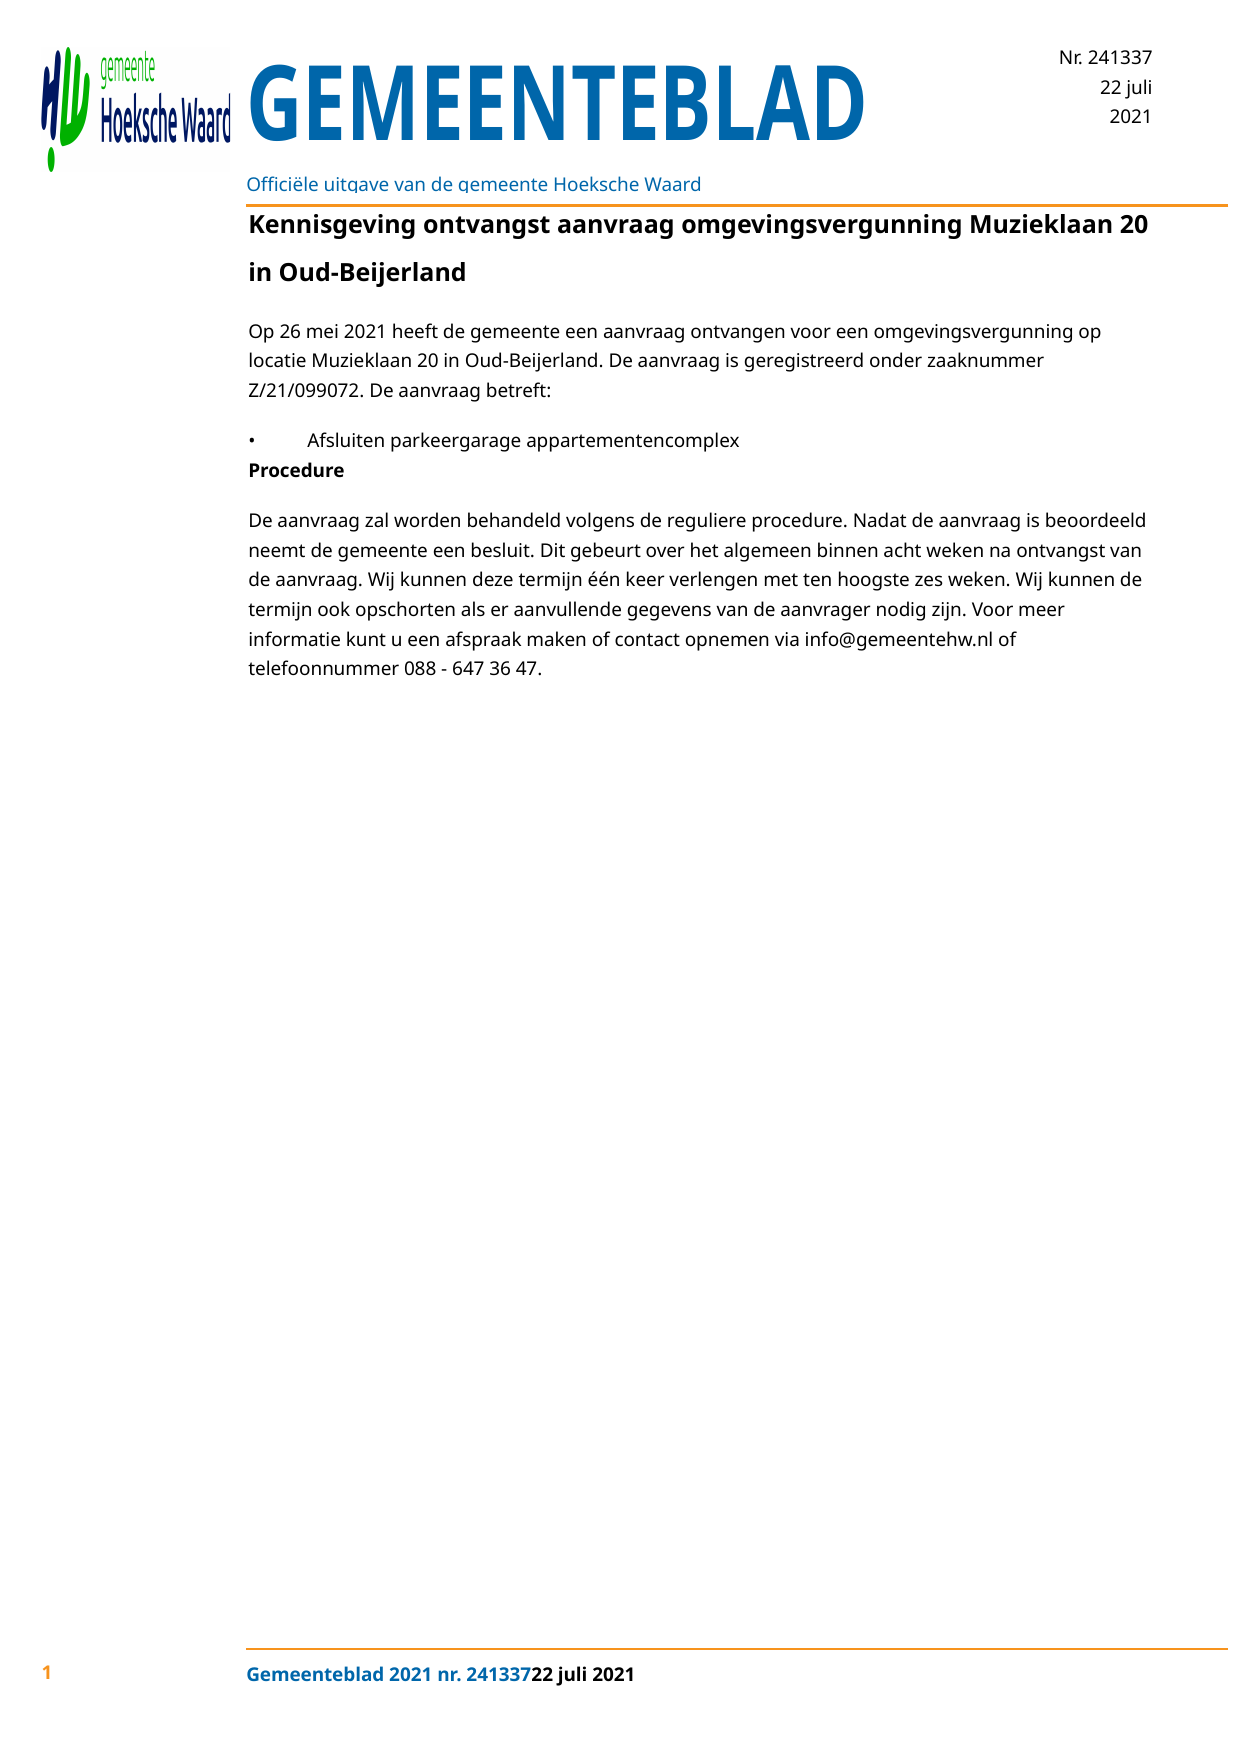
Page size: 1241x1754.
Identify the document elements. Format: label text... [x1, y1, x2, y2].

picture [41, 47, 231, 172]
list Afsluiten parkeergarage appartementencomplex [248, 427, 1152, 453]
text De aanvraag zal worden behandeld volgens de reguliere procedure. Nadat de aanvraag is beoordeeld neemt de gemeente een besluit. Dit gebeurt over het algemeen binnen acht weken na ontvangst van de aanvraag. Wij kunnen deze termijn één keer verlengen met ten hoogste zes weken. Wij kunnen de termijn ook opschorten als er aanvullende gegevens van de aanvrager nodig zijn. Voor meer informatie kunt u een afspraak maken of contact opnemen via info@gemeentehw.nl of telefoonnummer 088 - 647 36 47. [248, 507, 1152, 681]
text Op 26 mei 2021 heeft de gemeente een aanvraag ontvangen voor een omgevingsvergunning op locatie Muzieklaan 20 in Oud-Beijerland. De aanvraag is geregistreerd onder zaaknummer Z/21/099072. De aanvraag betreft: [248, 318, 1152, 403]
text Kennisgeving ontvangst aanvraag omgevingsvergunning Muzieklaan 20 in Oud-Beijerland [248, 207, 1152, 288]
text Procedure [248, 457, 1152, 483]
